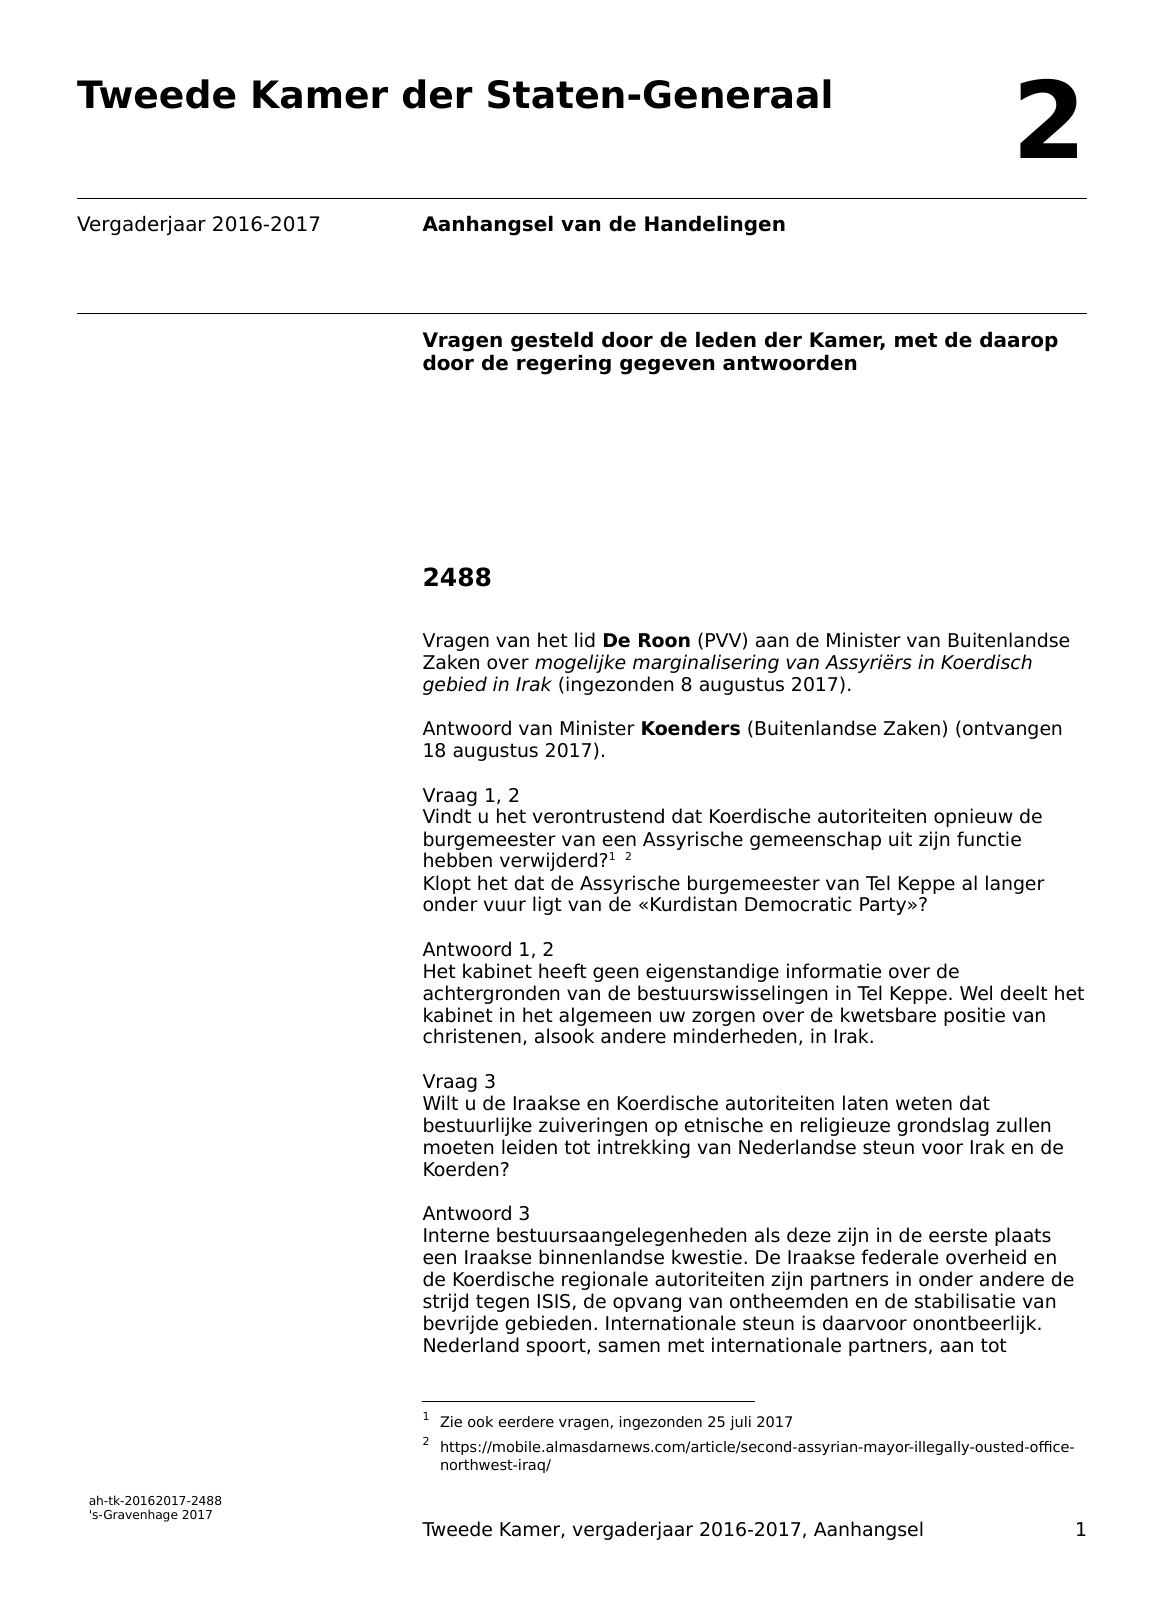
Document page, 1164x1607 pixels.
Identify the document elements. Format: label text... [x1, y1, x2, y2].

table_cell Aanhangsel van de Handelingen [422, 199, 1087, 313]
text Wilt u de Iraakse en Koerdische autoriteiten laten weten dat bestuurlijke zuiveringen op etnische en religieuze grondslag zullen moeten leiden tot intrekking van Nederlandse steun voor Irak en de Koerden? [422, 1093, 1087, 1181]
table_cell [77, 314, 422, 375]
text Antwoord van Minister Koenders (Buitenlandse Zaken) (ontvangen 18 augustus 2017). [422, 718, 1087, 762]
table_header Tweede Kamer der Staten-Generaal [77, 59, 886, 198]
text 's-Gravenhage 2017 [88, 1508, 323, 1522]
table_header 2 [886, 59, 1087, 198]
text Klopt het dat de Assyrische burgemeester van Tel Keppe al langer onder vuur ligt van de «Kurdistan Democratic Party»? [422, 872, 1087, 916]
text Vraag 3 [422, 1071, 1087, 1093]
text ah-tk-20162017-2488 [88, 1494, 323, 1508]
text Het kabinet heeft geen eigenstandige informatie over de achtergronden van de bestuurswisselingen in Tel Keppe. Wel deelt het kabinet in het algemeen uw zorgen over de kwetsbare positie van christenen, alsook andere minderheden, in Irak. [422, 961, 1087, 1048]
text Vragen van het lid De Roon (PVV) aan de Minister van Buitenlandse Zaken over mogelijke marginalisering van Assyriërs in Koerdisch gebied in Irak (ingezonden 8 augustus 2017). [422, 630, 1087, 696]
text Interne bestuursaangelegenheden als deze zijn in de eerste plaats een Iraakse binnenlandse kwestie. De Iraakse federale overheid en de Koerdische regionale autoriteiten zijn partners in onder andere de strijd tegen ISIS, de opvang van ontheemden en de stabilisatie van bevrijde gebieden. Internationale steun is daarvoor onontbeerlijk. Nederland spoort, samen met internationale partners, aan tot [422, 1225, 1087, 1357]
text Vindt u het verontrustend dat Koerdische autoriteiten opnieuw de burgemeester van een Assyrische gemeenschap uit zijn functie hebben verwijderd? [422, 806, 1087, 872]
text Antwoord 1, 2 [422, 938, 1087, 961]
table_cell Vragen gesteld door de leden der Kamer, met de daarop door de regering gegeven antwoorden [422, 314, 1087, 375]
text Vraag 1, 2 [422, 784, 1087, 806]
text Zie ook eerdere vragen, ingezonden 25 juli 2017 [422, 1410, 1087, 1432]
table_cell Vergaderjaar 2016-2017 [77, 199, 422, 313]
text https://mobile.almasdarnews.com/article/second-assyrian-mayor-illegally-ousted-office-northwest-iraq/ [422, 1435, 1087, 1474]
text Antwoord 3 [422, 1203, 1087, 1225]
text 2488 [422, 563, 1087, 592]
